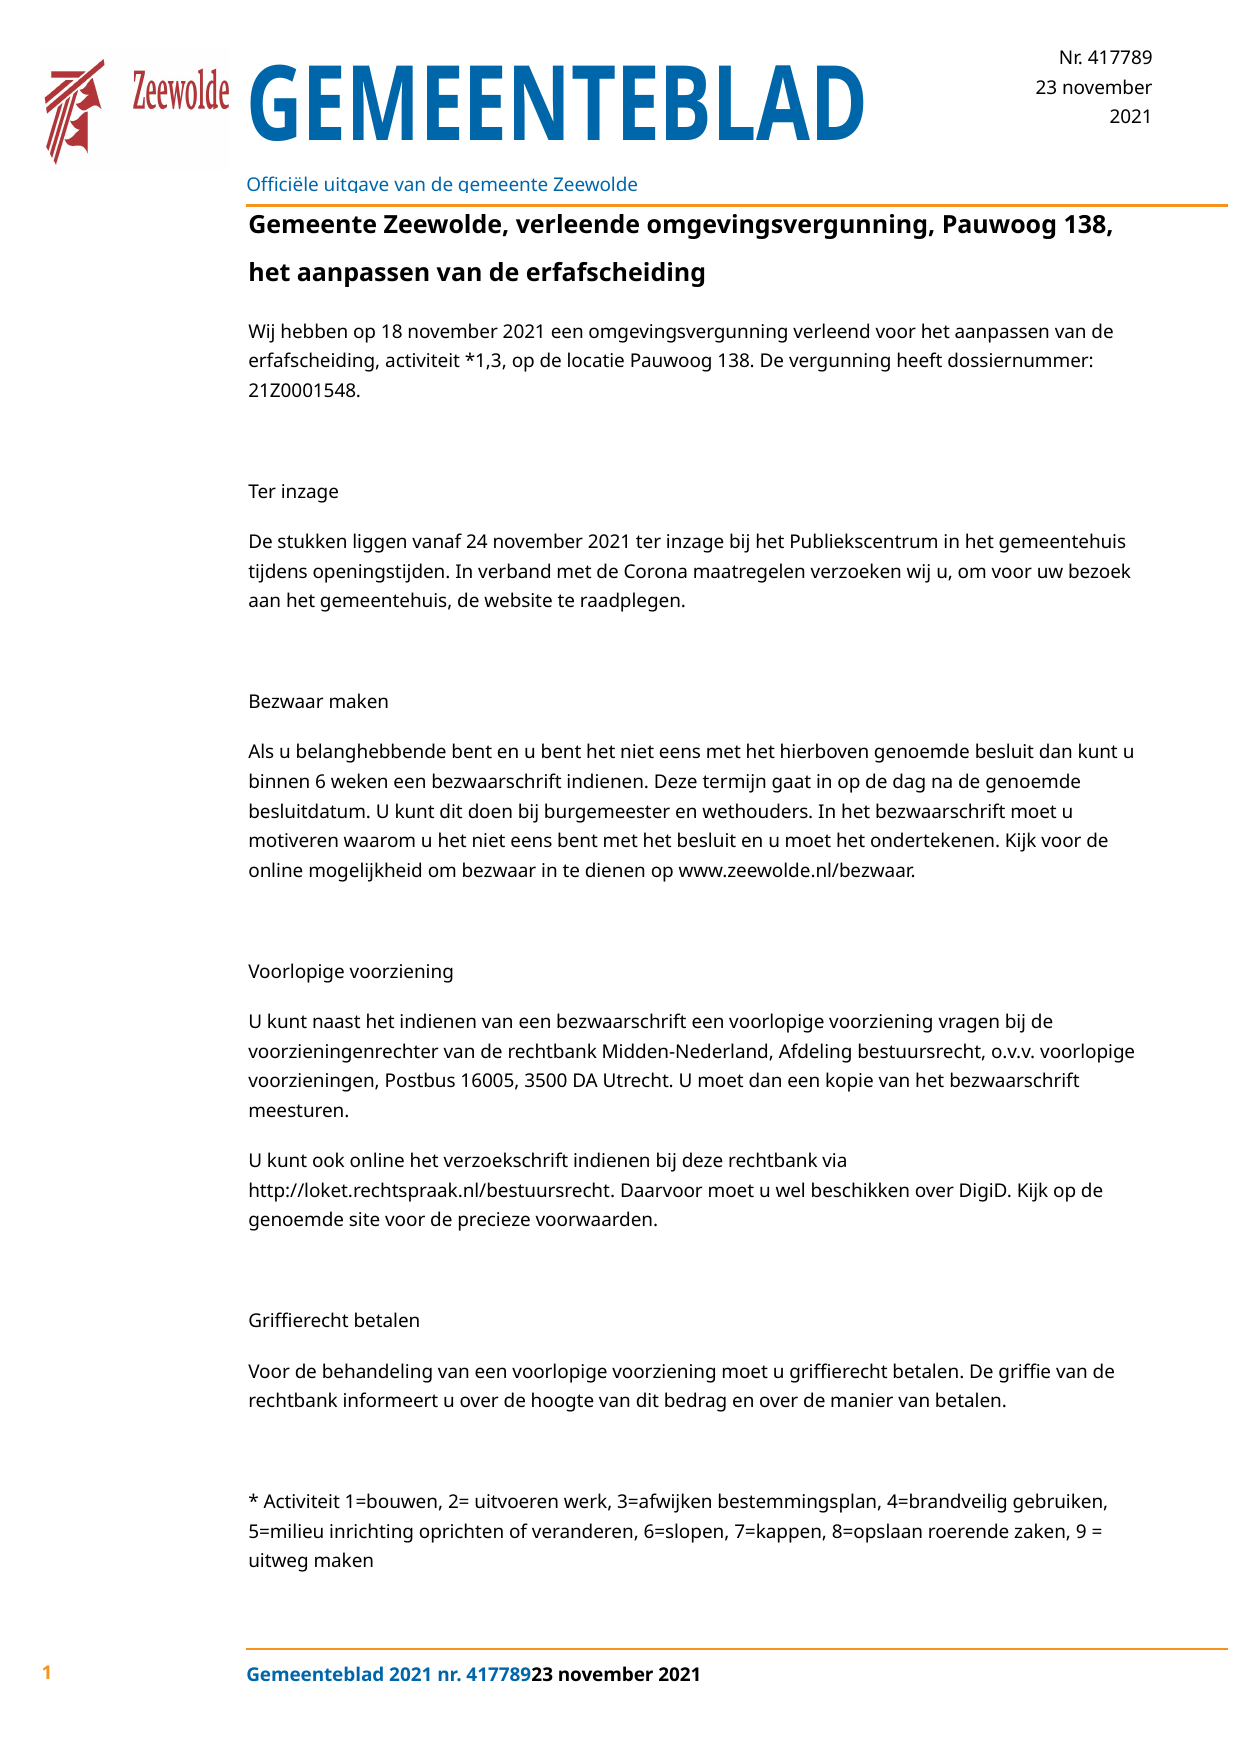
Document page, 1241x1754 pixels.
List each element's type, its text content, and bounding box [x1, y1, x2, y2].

text Gemeente Zeewolde, verleende omgevingsvergunning, Pauwoog 138, het aanpassen van de erfafscheiding [248, 207, 1152, 288]
text Griffierecht betalen [248, 1307, 1152, 1333]
text Voorlopige voorziening [248, 958, 1152, 984]
picture [41, 47, 231, 172]
text Bezwaar maken [248, 688, 1152, 714]
text U kunt naast het indienen van een bezwaarschrift een voorlopige voorziening vragen bij de voorzieningenrechter van de rechtbank Midden-Nederland, Afdeling bestuursrecht, o.v.v. voorlopige voorzieningen, Postbus 16005, 3500 DA Utrecht. U moet dan een kopie van het bezwaarschrift meesturen. [248, 1008, 1152, 1123]
text Als u belanghebbende bent en u bent het niet eens met het hierboven genoemde besluit dan kunt u binnen 6 weken een bezwaarschrift indienen. Deze termijn gaat in op de dag na de genoemde besluitdatum. U kunt dit doen bij burgemeester en wethouders. In het bezwaarschrift moet u motiveren waarom u het niet eens bent met het besluit en u moet het ondertekenen. Kijk voor de online mogelijkheid om bezwaar in te dienen op www.zeewolde.nl/bezwaar. [248, 739, 1152, 883]
text Voor de behandeling van een voorlopige voorziening moet u griffierecht betalen. De griffie van de rechtbank informeert u over de hoogte van dit bedrag en over de manier van betalen. [248, 1358, 1152, 1413]
text Ter inzage [248, 478, 1152, 504]
text * Activiteit 1=bouwen, 2= uitvoeren werk, 3=afwijken bestemmingsplan, 4=brandveilig gebruiken, 5=milieu inrichting oprichten of veranderen, 6=slopen, 7=kappen, 8=opslaan roerende zaken, 9 = uitweg maken [248, 1488, 1152, 1573]
text U kunt ook online het verzoekschrift indienen bij deze rechtbank via http://loket.rechtspraak.nl/bestuursrecht. Daarvoor moet u wel beschikken over DigiD. Kijk op de genoemde site voor de precieze voorwaarden. [248, 1147, 1152, 1232]
text De stukken liggen vanaf 24 november 2021 ter inzage bij het Publiekscentrum in het gemeentehuis tijdens openingstijden. In verband met de Corona maatregelen verzoeken wij u, om voor uw bezoek aan het gemeentehuis, de website te raadplegen. [248, 528, 1152, 613]
text Wij hebben op 18 november 2021 een omgevingsvergunning verleend voor het aanpassen van de erfafscheiding, activiteit *1,3, op de locatie Pauwoog 138. De vergunning heeft dossiernummer: 21Z0001548. [248, 318, 1152, 403]
